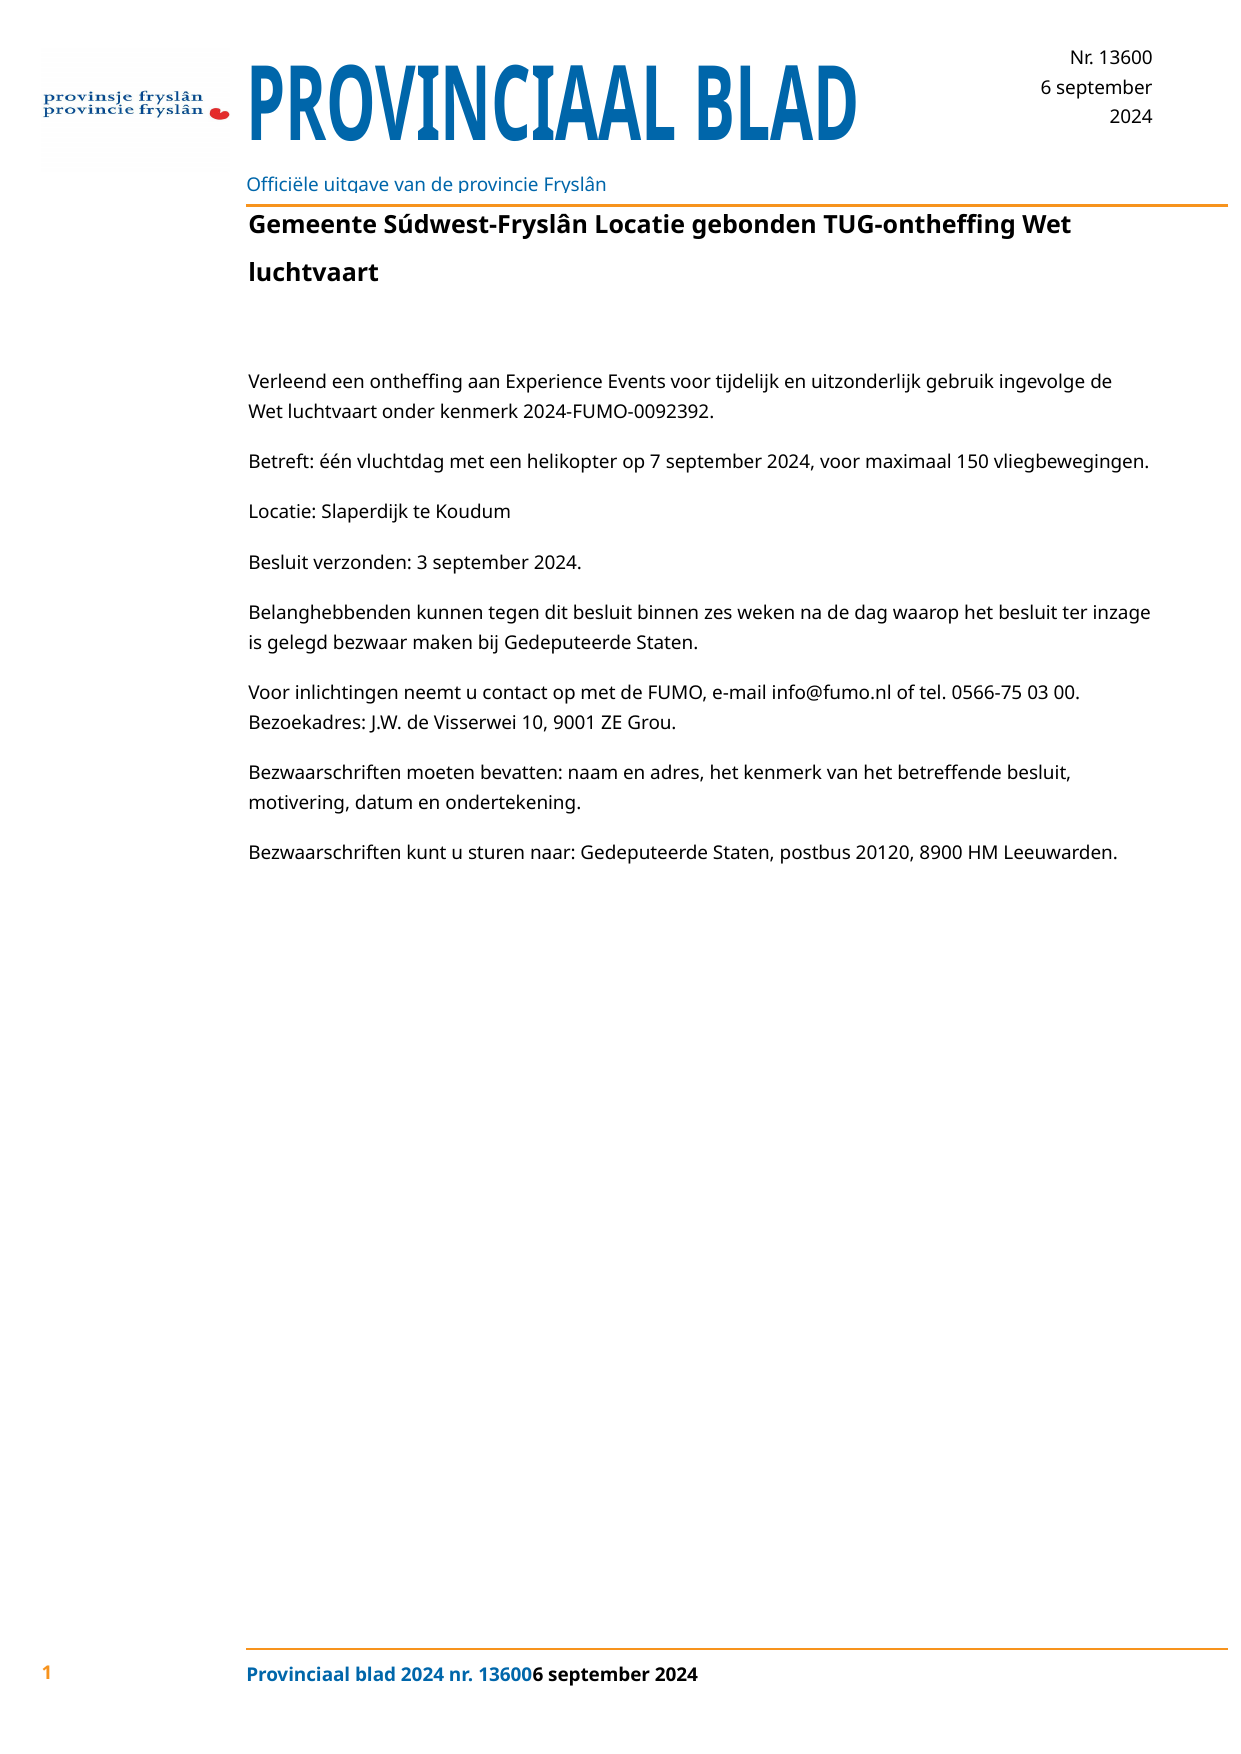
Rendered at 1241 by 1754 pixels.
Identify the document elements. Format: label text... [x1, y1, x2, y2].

text Bezwaarschriften moeten bevatten: naam en adres, het kenmerk van het betreffende besluit, motivering, datum en ondertekening. [248, 759, 1152, 815]
text Betreft: één vluchtdag met een helikopter op 7 september 2024, voor maximaal 150 vliegbewegingen. [248, 448, 1152, 474]
text Voor inlichtingen neemt u contact op met de FUMO, e-mail info@fumo.nl of tel. 0566-75 03 00. Bezoekadres: J.W. de Visserwei 10, 9001 ZE Grou. [248, 679, 1152, 735]
text Besluit verzonden: 3 september 2024. [248, 549, 1152, 575]
text Locatie: Slaperdijk te Koudum [248, 499, 1152, 524]
text Verleend een ontheffing aan Experience Events voor tijdelijk en uitzonderlijk gebruik ingevolge de Wet luchtvaart onder kenmerk 2024-FUMO-0092392. [248, 368, 1152, 424]
text Bezwaarschriften kunt u sturen naar: Gedeputeerde Staten, postbus 20120, 8900 HM Leeuwarden. [248, 839, 1152, 865]
picture [41, 47, 231, 172]
text Gemeente Súdwest-Fryslân Locatie gebonden TUG-ontheffing Wet luchtvaart [248, 207, 1152, 288]
text Belanghebbenden kunnen tegen dit besluit binnen zes weken na de dag waarop het besluit ter inzage is gelegd bezwaar maken bij Gedeputeerde Staten. [248, 599, 1152, 655]
